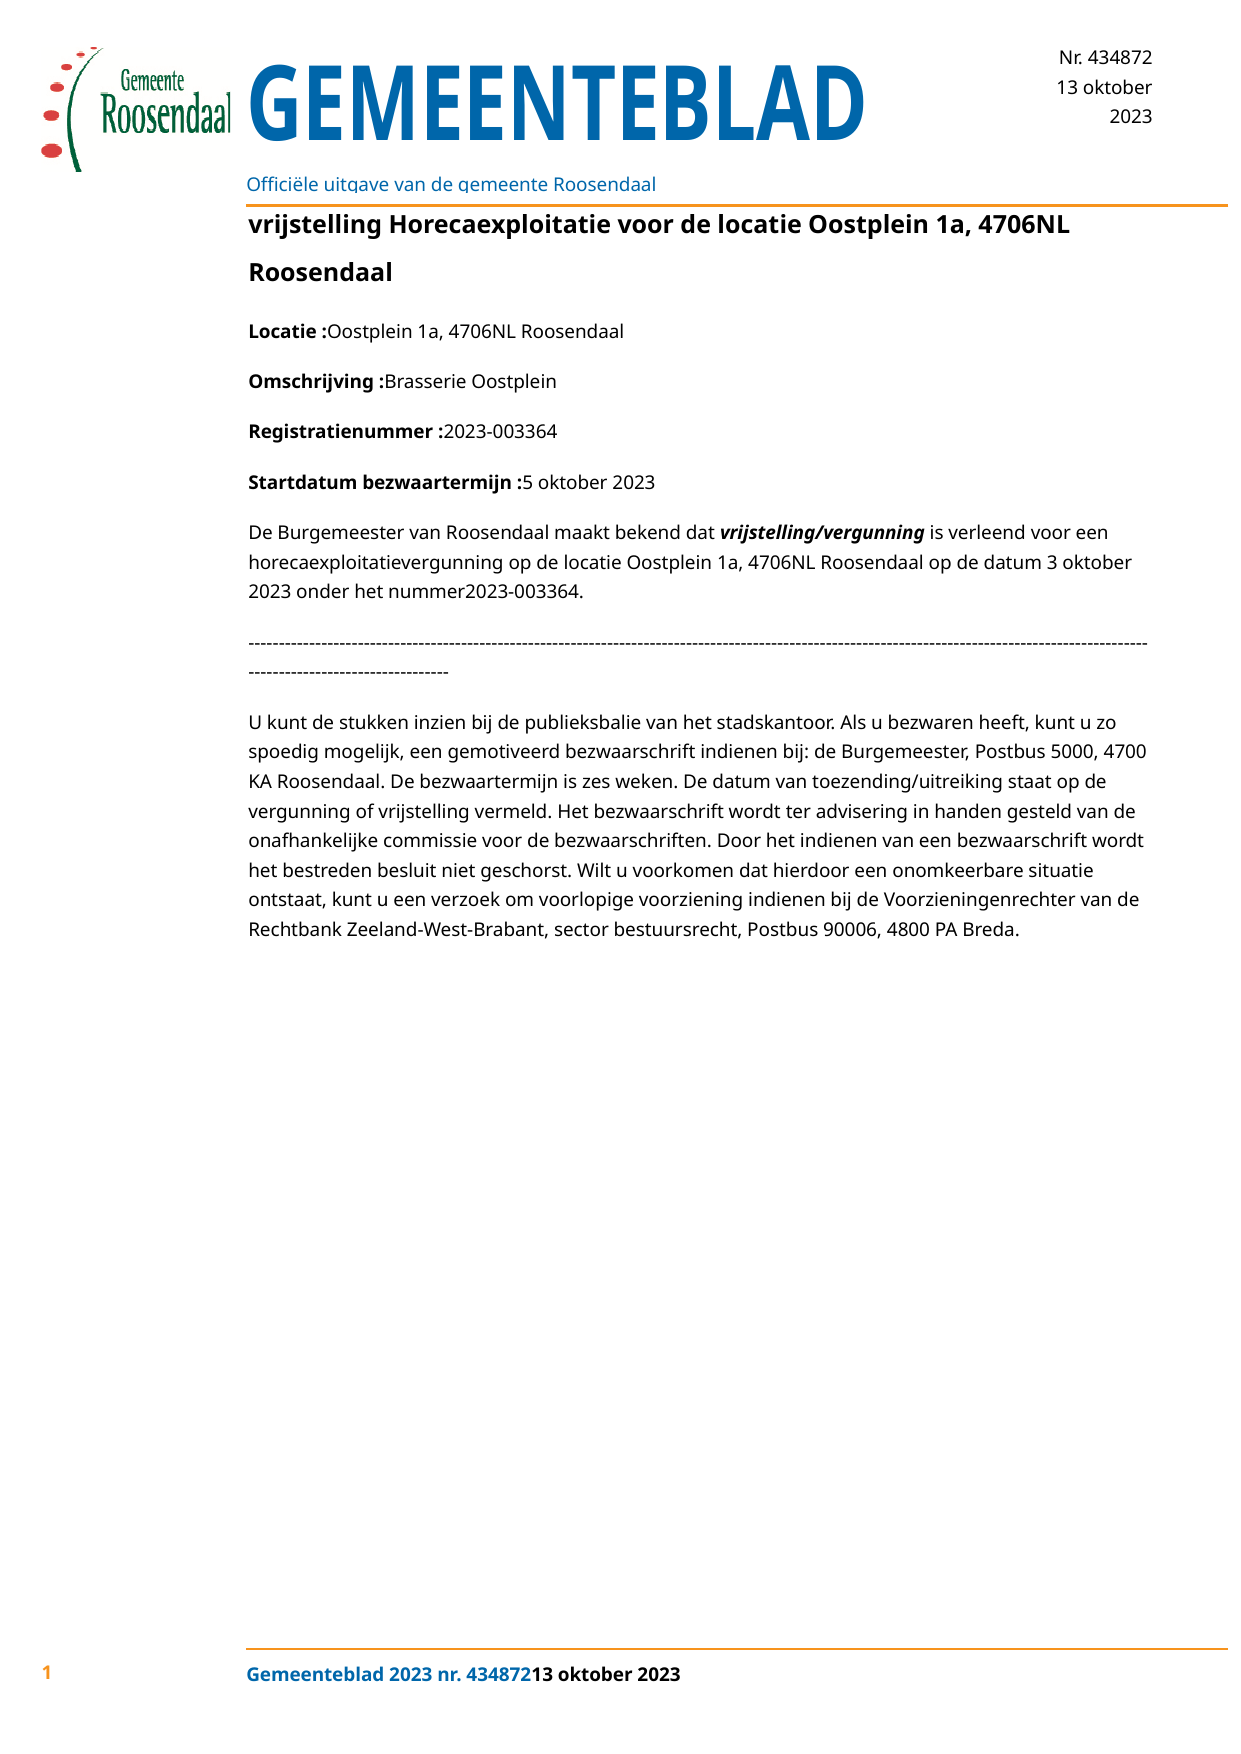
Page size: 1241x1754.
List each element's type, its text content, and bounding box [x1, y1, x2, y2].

text ------------------------------------------------------------------------------------------------------------------------------------------------------------------------------------- [248, 629, 1152, 684]
text U kunt de stukken inzien bij de publieksbalie van het stadskantoor. Als u bezwaren heeft, kunt u zo spoedig mogelijk, een gemotiveerd bezwaarschrift indienen bij: de Burgemeester, Postbus 5000, 4700 KA Roosendaal. De bezwaartermijn is zes weken. De datum van toezending/uitreiking staat op de vergunning of vrijstelling vermeld. Het bezwaarschrift wordt ter advisering in handen gesteld van de onafhankelijke commissie voor de bezwaarschriften. Door het indienen van een bezwaarschrift wordt het bestreden besluit niet geschorst. Wilt u voorkomen dat hierdoor een onomkeerbare situatie ontstaat, kunt u een verzoek om voorlopige voorziening indienen bij de Voorzieningenrechter van de Rechtbank Zeeland-West-Brabant, sector bestuursrecht, Postbus 90006, 4800 PA Breda. [248, 709, 1152, 942]
picture [41, 47, 231, 172]
text Locatie :Oostplein 1a, 4706NL Roosendaal [248, 318, 1152, 344]
text Registratienummer :2023-003364 [248, 419, 1152, 444]
text Omschrijving :Brasserie Oostplein [248, 368, 1152, 394]
text De Burgemeester van Roosendaal maakt bekend dat vrijstelling/vergunning is verleend voor een horecaexploitatievergunning op de locatie Oostplein 1a, 4706NL Roosendaal op de datum 3 oktober 2023 onder het nummer2023-003364. [248, 519, 1152, 604]
text vrijstelling Horecaexploitatie voor de locatie Oostplein 1a, 4706NL Roosendaal [248, 207, 1152, 288]
text Startdatum bezwaartermijn :5 oktober 2023 [248, 469, 1152, 495]
